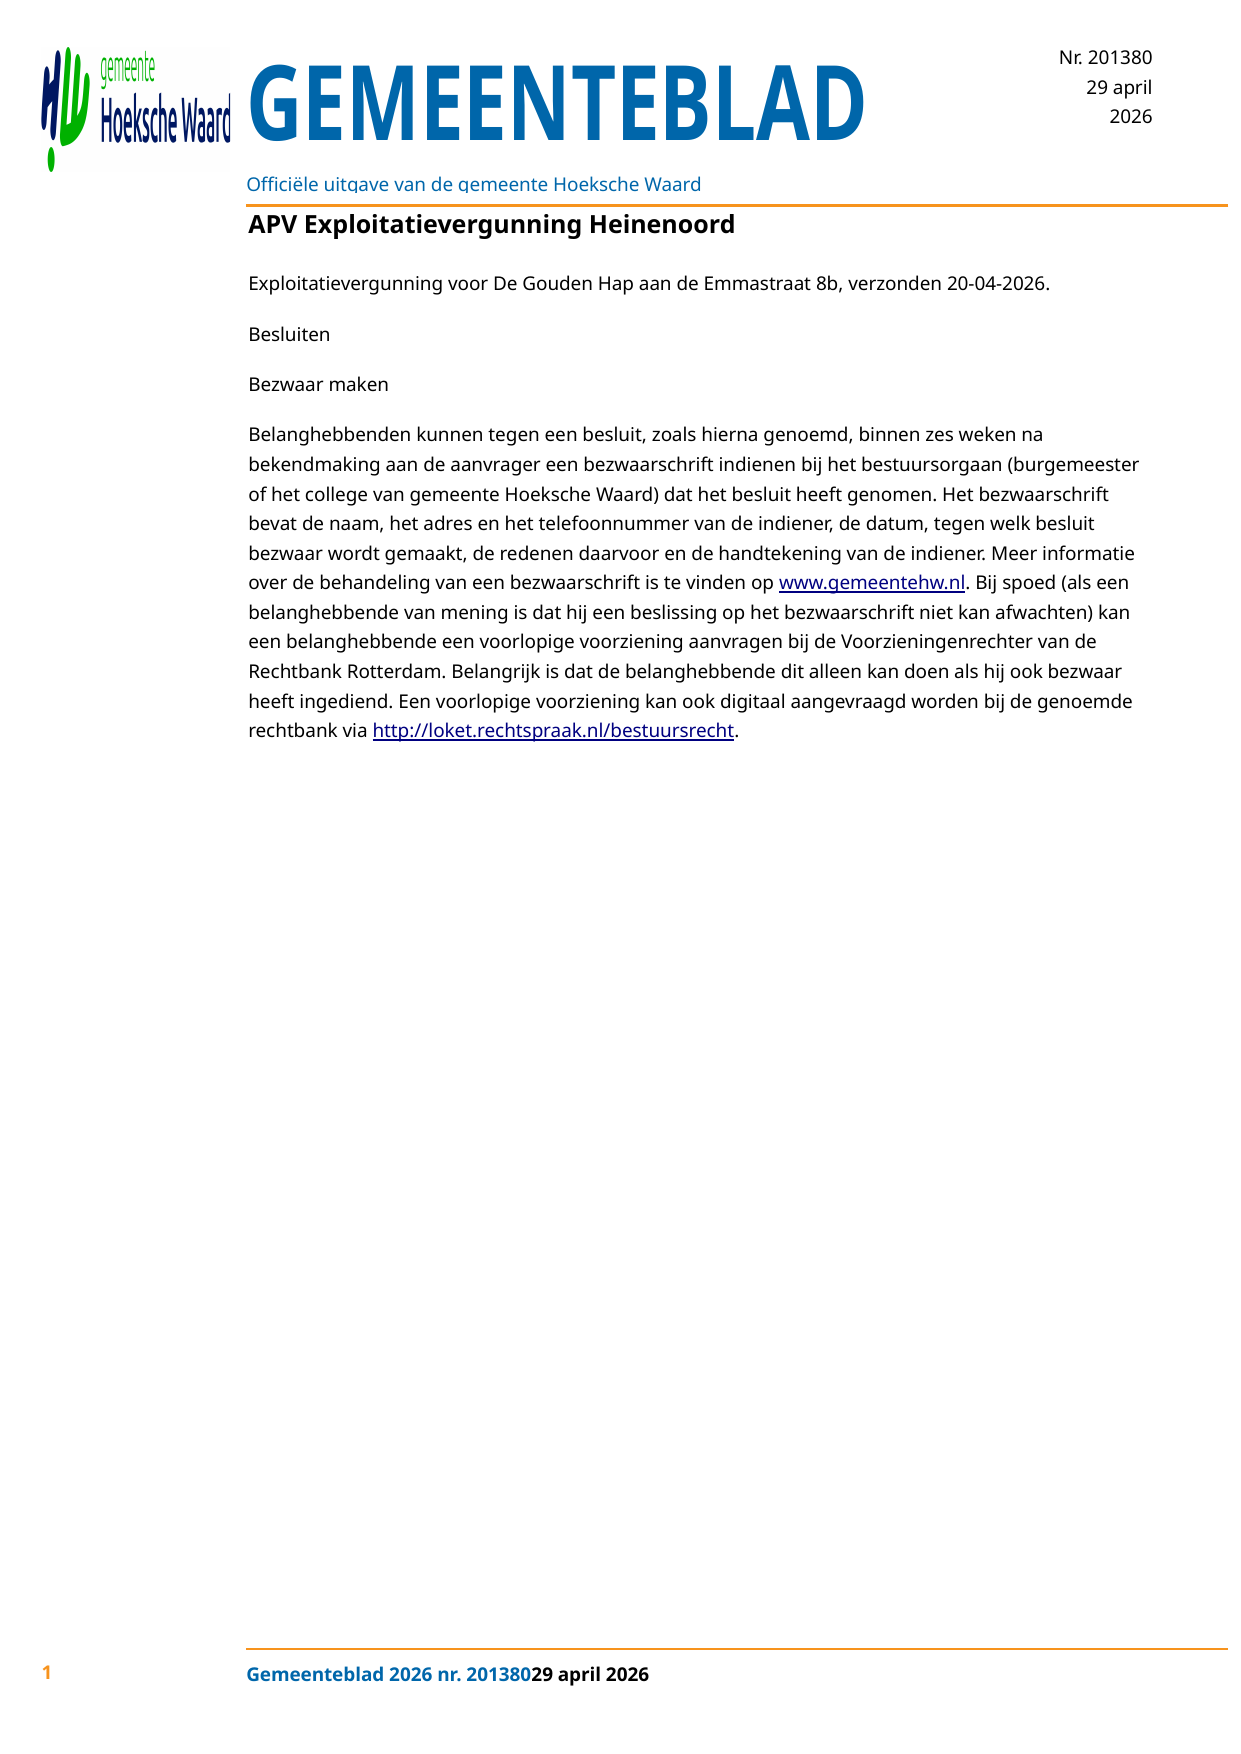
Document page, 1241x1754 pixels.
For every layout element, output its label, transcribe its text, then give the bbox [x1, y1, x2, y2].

text APV Exploitatievergunning Heinenoord [248, 207, 1152, 241]
picture [41, 47, 231, 172]
text Exploitatievergunning voor De Gouden Hap aan de Emmastraat 8b, verzonden 20-04-2026. [248, 270, 1152, 296]
text Bezwaar maken [248, 371, 1152, 397]
text Besluiten [248, 321, 1152, 346]
text Belanghebbenden kunnen tegen een besluit, zoals hierna genoemd, binnen zes weken na bekendmaking aan de aanvrager een bezwaarschrift indienen bij het bestuursorgaan (burgemeester of het college van gemeente Hoeksche Waard) dat het besluit heeft genomen. Het bezwaarschrift bevat de naam, het adres en het telefoonnummer van de indiener, de datum, tegen welk besluit bezwaar wordt gemaakt, de redenen daarvoor en de handtekening van de indiener. Meer informatie over de behandeling van een bezwaarschrift is te vinden op www.gemeentehw.nl. Bij spoed (als een belanghebbende van mening is dat hij een beslissing op het bezwaarschrift niet kan afwachten) kan een belanghebbende een voorlopige voorziening aanvragen bij de Voorzieningenrechter van de Rechtbank Rotterdam. Belangrijk is dat de belanghebbende dit alleen kan doen als hij ook bezwaar heeft ingediend. Een voorlopige voorziening kan ook digitaal aangevraagd worden bij de genoemde rechtbank via http://loket.rechtspraak.nl/bestuursrecht. [248, 422, 1152, 743]
